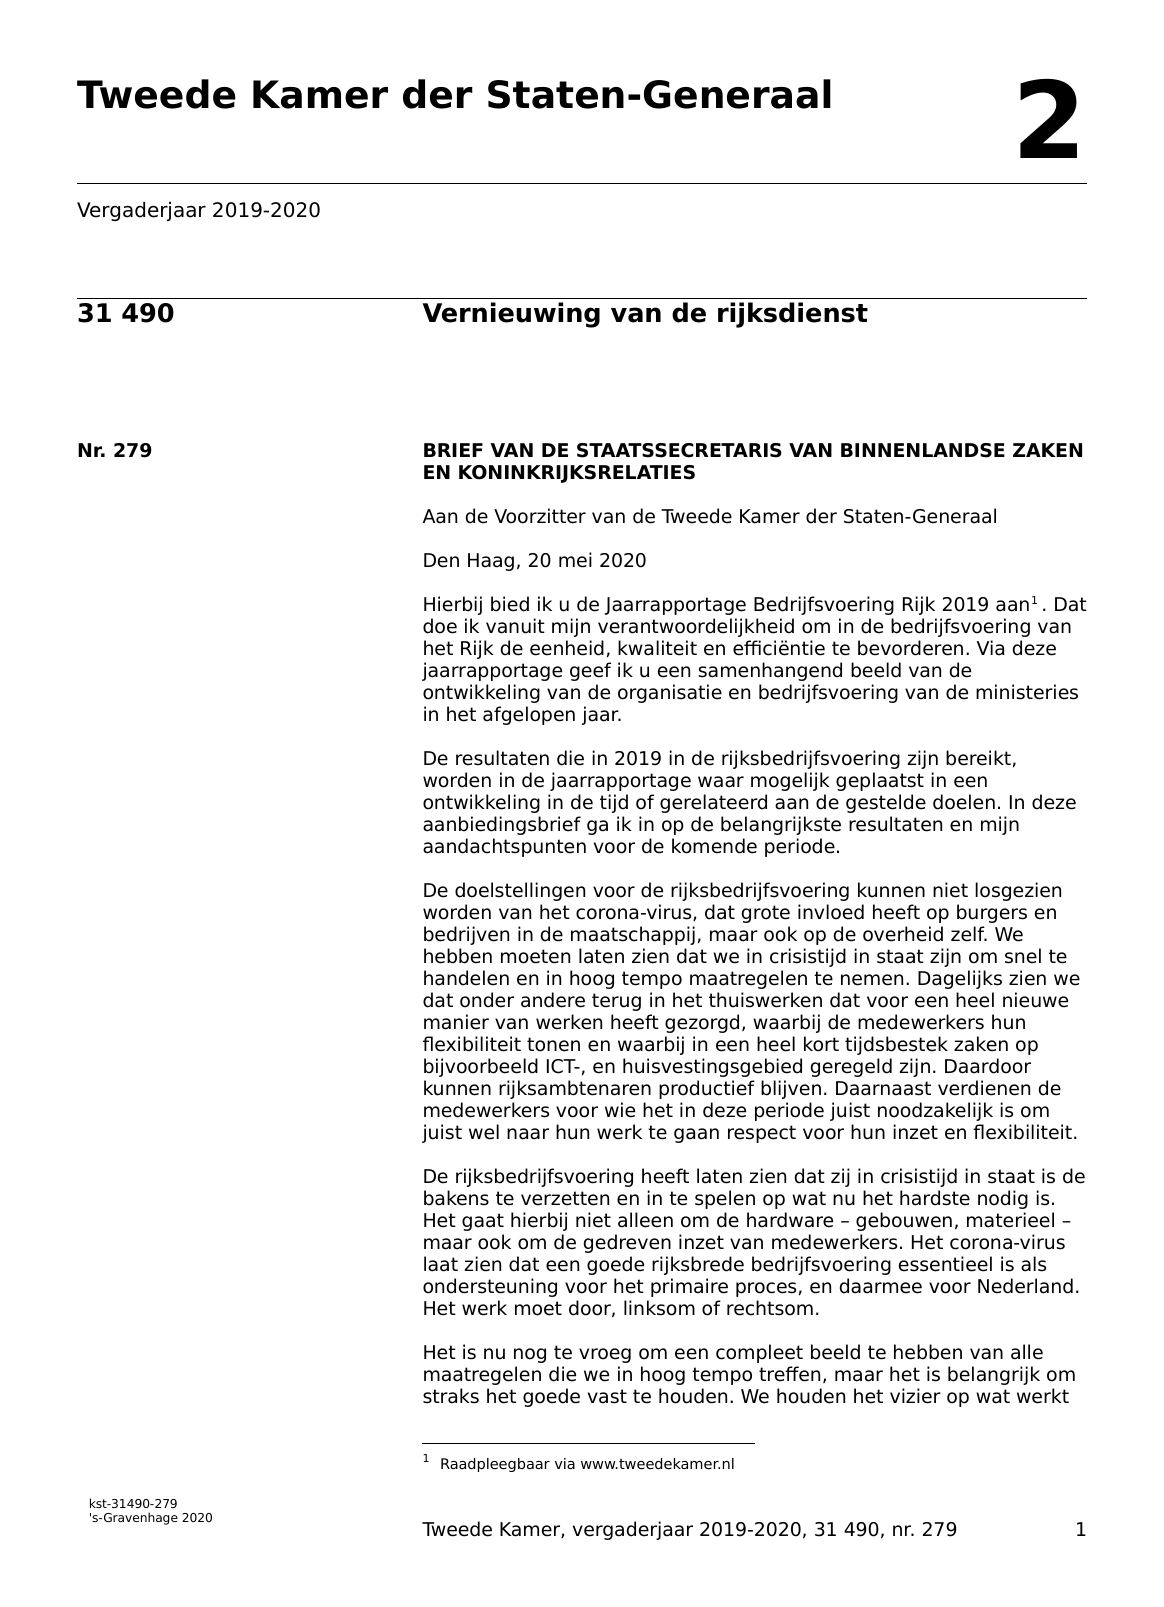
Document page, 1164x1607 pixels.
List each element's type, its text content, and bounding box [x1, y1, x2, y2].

text kst-31490-279 [88, 1497, 323, 1511]
text Raadpleegbaar via www.tweedekamer.nl [422, 1452, 1087, 1474]
text Het is nu nog te vroeg om een compleet beeld te hebben van alle maatregelen die we in hoog tempo treffen, maar het is belangrijk om straks het goede vast te houden. We houden het vizier op wat werkt [422, 1342, 1087, 1408]
text Aan de Voorzitter van de Tweede Kamer der Staten-Generaal [422, 506, 1087, 528]
table_header Tweede Kamer der Staten-Generaal [77, 59, 886, 183]
text Hierbij bied ik u de Jaarrapportage Bedrijfsvoering Rijk 2019 aan. Dat doe ik vanuit mijn verantwoordelijkheid om in de bedrijfsvoering van het Rijk de eenheid, kwaliteit en efficiëntie te bevorderen. Via deze jaarrapportage geef ik u een samenhangend beeld van de ontwikkeling van de organisatie en bedrijfsvoering van de ministeries in het afgelopen jaar. [422, 594, 1087, 726]
table_cell Vergaderjaar 2019-2020 [77, 184, 1087, 298]
text Den Haag, 20 mei 2020 [422, 550, 1087, 572]
subtitle Nr. 279 BRIEF VAN DE STAATSSECRETARIS VAN BINNENLANDSE ZAKEN EN KONINKRIJKSRELATIES [77, 440, 1087, 484]
text 's-Gravenhage 2020 [88, 1511, 323, 1525]
table_header 2 [886, 59, 1087, 183]
text De doelstellingen voor de rijksbedrijfsvoering kunnen niet losgezien worden van het corona-virus, dat grote invloed heeft op burgers en bedrijven in de maatschappij, maar ook op de overheid zelf. We hebben moeten laten zien dat we in crisistijd in staat zijn om snel te handelen en in hoog tempo maatregelen te nemen. Dagelijks zien we dat onder andere terug in het thuiswerken dat voor een heel nieuwe manier van werken heeft gezorgd, waarbij de medewerkers hun flexibiliteit tonen en waarbij in een heel kort tijdsbestek zaken op bijvoorbeeld ICT-, en huisvestingsgebied geregeld zijn. Daardoor kunnen rijksambtenaren productief blijven. Daarnaast verdienen de medewerkers voor wie het in deze periode juist noodzakelijk is om juist wel naar hun werk te gaan respect voor hun inzet en flexibiliteit. [422, 880, 1087, 1144]
text De rijksbedrijfsvoering heeft laten zien dat zij in crisistijd in staat is de bakens te verzetten en in te spelen op wat nu het hardste nodig is. Het gaat hierbij niet alleen om de hardware – gebouwen, materieel – maar ook om de gedreven inzet van medewerkers. Het corona-virus laat zien dat een goede rijksbrede bedrijfsvoering essentieel is als ondersteuning voor het primaire proces, en daarmee voor Nederland. Het werk moet door, linksom of rechtsom. [422, 1166, 1087, 1320]
subtitle 31 490 Vernieuwing van de rijksdienst [77, 299, 1087, 329]
text De resultaten die in 2019 in de rijksbedrijfsvoering zijn bereikt, worden in de jaarrapportage waar mogelijk geplaatst in een ontwikkeling in de tijd of gerelateerd aan de gestelde doelen. In deze aanbiedingsbrief ga ik in op de belangrijkste resultaten en mijn aandachtspunten voor de komende periode. [422, 748, 1087, 858]
